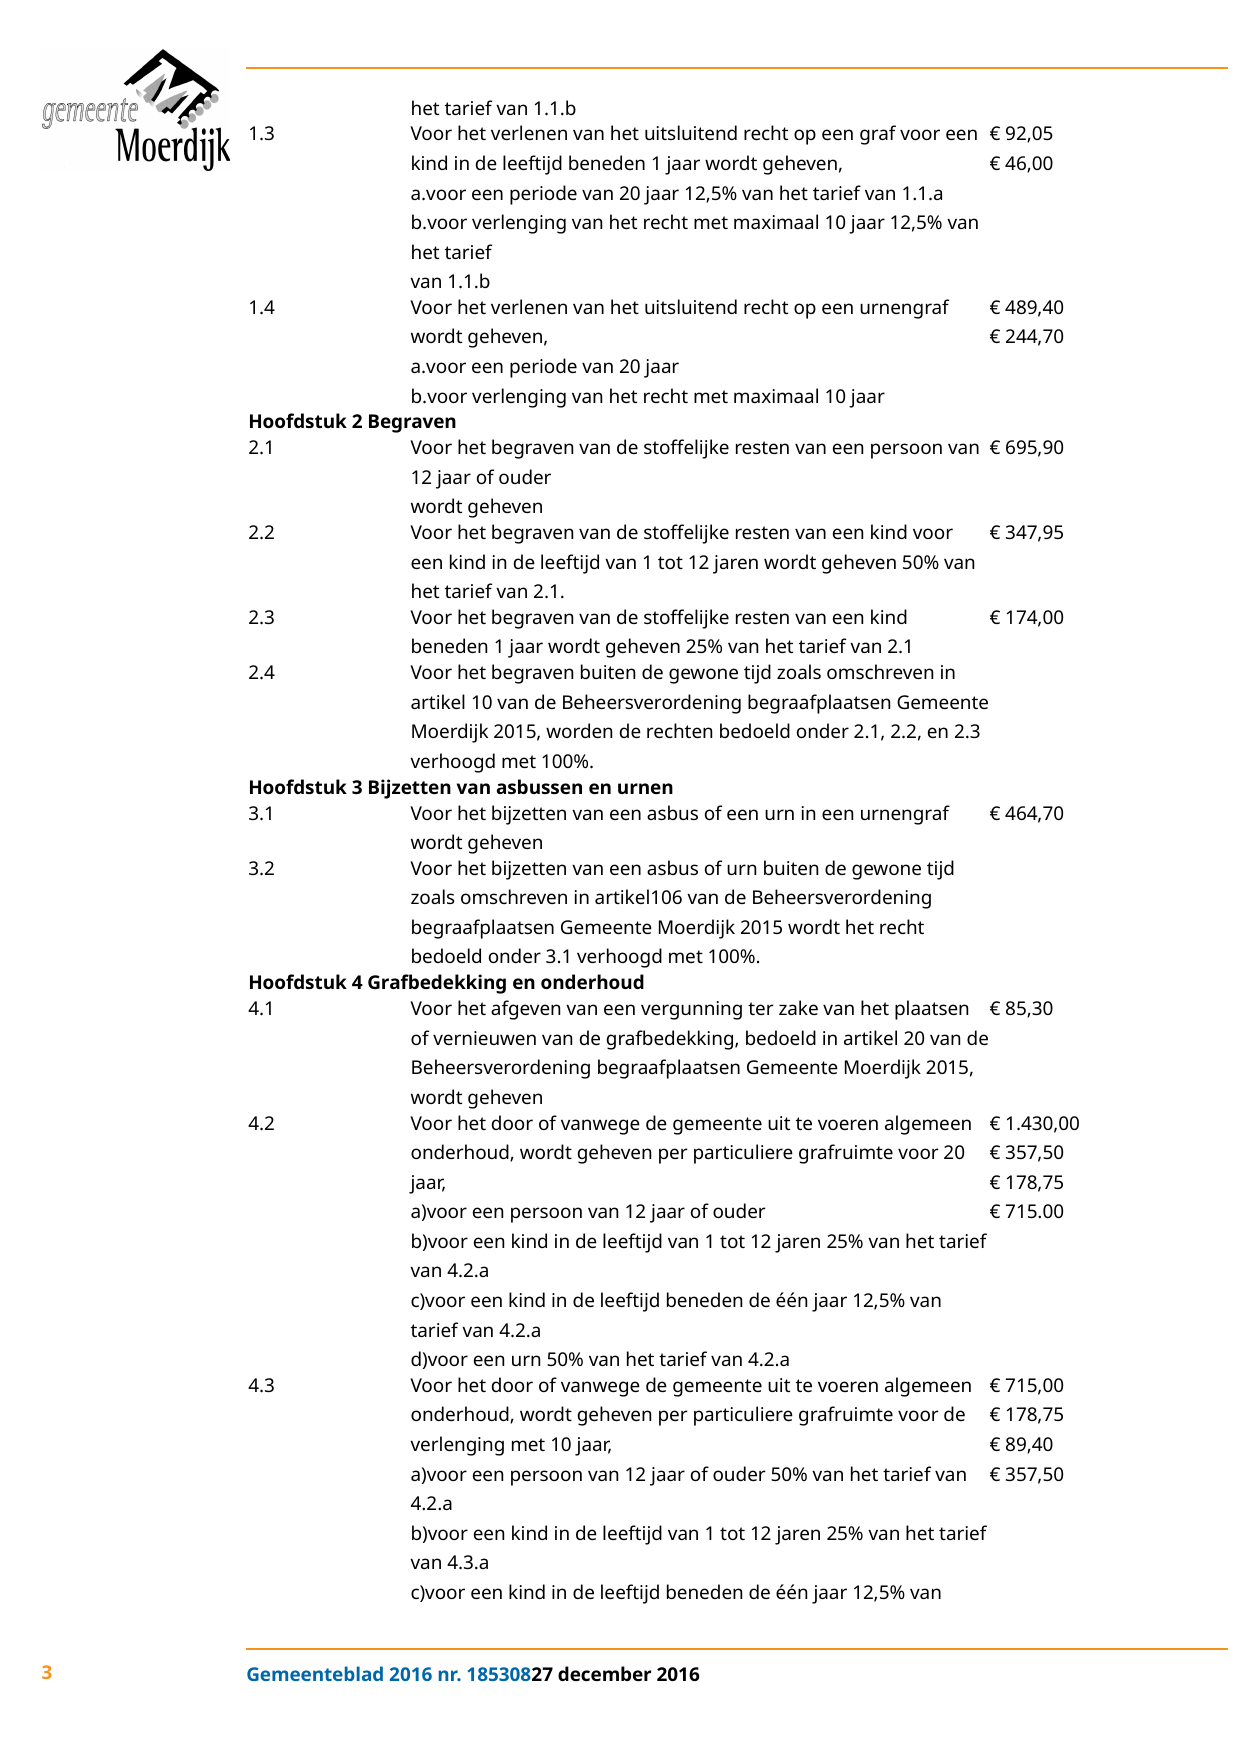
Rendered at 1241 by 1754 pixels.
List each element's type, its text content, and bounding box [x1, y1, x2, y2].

picture [41, 47, 231, 172]
table_cell € 92,05 € 46,00 [989, 121, 1152, 294]
table_cell € 695,90 [989, 434, 1152, 519]
table_cell 4.3 [248, 1372, 410, 1605]
table_cell het tarief van 1.1.b [410, 95, 989, 121]
table_cell € 85,30 [989, 995, 1152, 1110]
table_cell 2.2 [248, 519, 410, 604]
table_cell 3.1 [248, 800, 410, 855]
table_cell 3.2 [248, 855, 410, 969]
table_cell € 1.430,00 € 357,50 € 178,75 € 715.00 [989, 1110, 1152, 1372]
table_cell 1.4 [248, 294, 410, 409]
table_cell [989, 660, 1152, 774]
table_cell [989, 855, 1152, 969]
table_cell € 347,95 [989, 519, 1152, 604]
table_cell Hoofdstuk 3 Bijzetten van asbussen en urnen [248, 774, 1152, 800]
table_cell € 174,00 [989, 604, 1152, 659]
table_cell Voor het begraven buiten de gewone tijd zoals omschreven in artikel 10 van de Beheersverordening begraafplaatsen Gemeente Moerdijk 2015, worden de rechten bedoeld onder 2.1, 2.2, en 2.3 verhoogd met 100%. [410, 660, 989, 774]
table_cell Voor het begraven van de stoffelijke resten van een kind beneden 1 jaar wordt geheven 25% van het tarief van 2.1 [410, 604, 989, 659]
table_cell 4.1 [248, 995, 410, 1110]
table_cell € 464,70 [989, 800, 1152, 855]
table_cell [248, 95, 410, 121]
table_cell Voor het begraven van de stoffelijke resten van een kind voor een kind in de leeftijd van 1 tot 12 jaren wordt geheven 50% van het tarief van 2.1. [410, 519, 989, 604]
table_cell Voor het verlenen van het uitsluitend recht op een graf voor een kind in de leeftijd beneden 1 jaar wordt geheven, a.voor een periode van 20 jaar 12,5% van het tarief van 1.1.a b.voor verlenging van het recht met maximaal 10 jaar 12,5% van het tarief van 1.1.b [410, 121, 989, 294]
table_cell 2.3 [248, 604, 410, 659]
table_cell Hoofdstuk 4 Grafbedekking en onderhoud [248, 970, 1152, 995]
table_cell [989, 95, 1152, 121]
table_cell Voor het bijzetten van een asbus of een urn in een urnengraf wordt geheven [410, 800, 989, 855]
table_cell Voor het begraven van de stoffelijke resten van een persoon van 12 jaar of ouder wordt geheven [410, 434, 989, 519]
table_cell Voor het afgeven van een vergunning ter zake van het plaatsen of vernieuwen van de grafbedekking, bedoeld in artikel 20 van de Beheersverordening begraafplaatsen Gemeente Moerdijk 2015, wordt geheven [410, 995, 989, 1110]
table_cell Voor het door of vanwege de gemeente uit te voeren algemeen onderhoud, wordt geheven per particuliere grafruimte voor 20 jaar, a)voor een persoon van 12 jaar of ouder b)voor een kind in de leeftijd van 1 tot 12 jaren 25% van het tarief van 4.2.a c)voor een kind in de leeftijd beneden de één jaar 12,5% van tarief van 4.2.a d)voor een urn 50% van het tarief van 4.2.a [410, 1110, 989, 1372]
table_cell Voor het door of vanwege de gemeente uit te voeren algemeen onderhoud, wordt geheven per particuliere grafruimte voor de verlenging met 10 jaar, a)voor een persoon van 12 jaar of ouder 50% van het tarief van 4.2.a b)voor een kind in de leeftijd van 1 tot 12 jaren 25% van het tarief van 4.3.a c)voor een kind in de leeftijd beneden de één jaar 12,5% van [410, 1372, 989, 1605]
table_cell 4.2 [248, 1110, 410, 1372]
table_cell 2.1 [248, 434, 410, 519]
table_cell 2.4 [248, 660, 410, 774]
table_cell € 715,00 € 178,75 € 89,40 € 357,50 [989, 1372, 1152, 1605]
table_cell € 489,40 € 244,70 [989, 294, 1152, 409]
table_cell 1.3 [248, 121, 410, 294]
table_cell Hoofdstuk 2 Begraven [248, 409, 1152, 434]
table_cell Voor het bijzetten van een asbus of urn buiten de gewone tijd zoals omschreven in artikel106 van de Beheersverordening begraafplaatsen Gemeente Moerdijk 2015 wordt het recht bedoeld onder 3.1 verhoogd met 100%. [410, 855, 989, 969]
table_cell Voor het verlenen van het uitsluitend recht op een urnengraf wordt geheven, a.voor een periode van 20 jaar b.voor verlenging van het recht met maximaal 10 jaar [410, 294, 989, 409]
